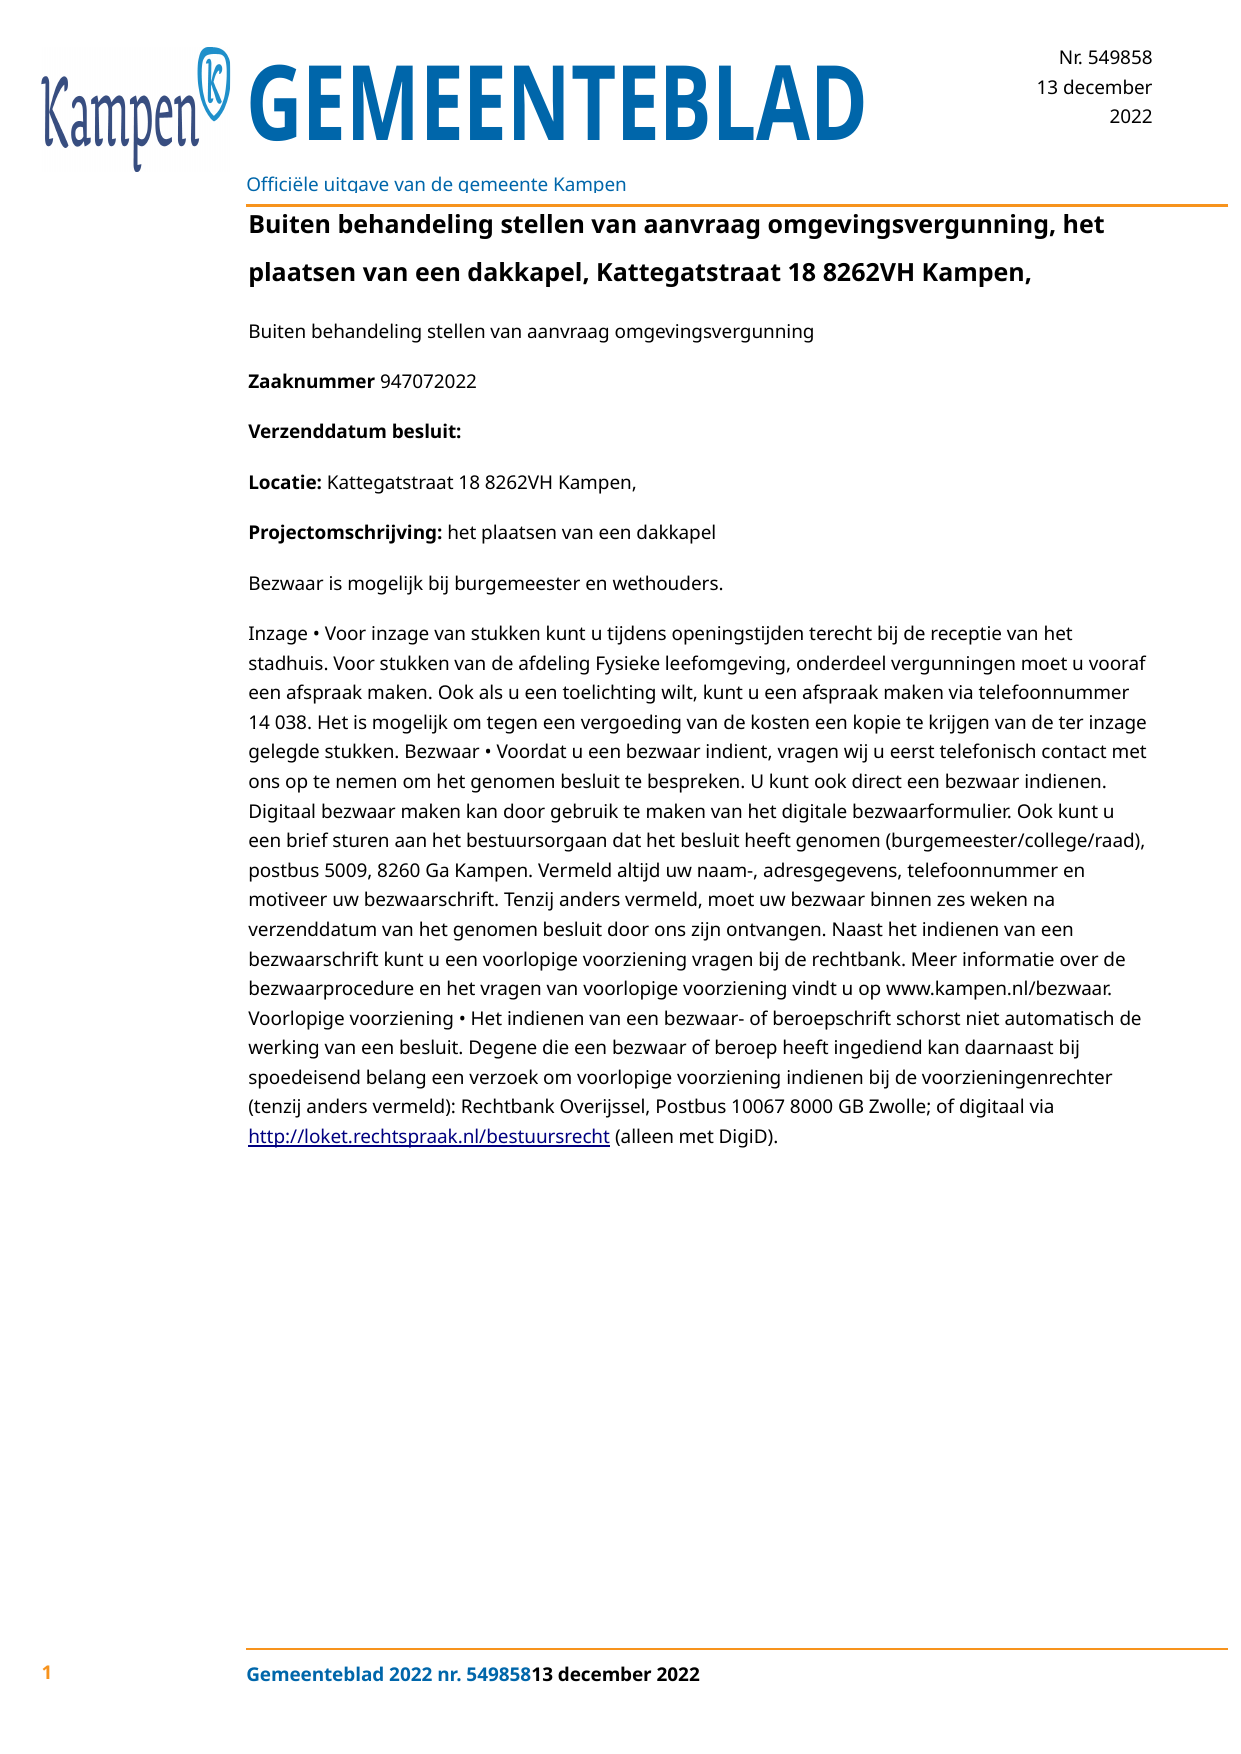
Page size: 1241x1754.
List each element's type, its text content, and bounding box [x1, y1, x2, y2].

text Bezwaar is mogelijk bij burgemeester en wethouders. [248, 570, 1152, 596]
text Verzenddatum besluit: [248, 419, 1152, 444]
text Inzage • Voor inzage van stukken kunt u tijdens openingstijden terecht bij de receptie van het stadhuis. Voor stukken van de afdeling Fysieke leefomgeving, onderdeel vergunningen moet u vooraf een afspraak maken. Ook als u een toelichting wilt, kunt u een afspraak maken via telefoonnummer 14 038. Het is mogelijk om tegen een vergoeding van de kosten een kopie te krijgen van de ter inzage gelegde stukken. Bezwaar • Voordat u een bezwaar indient, vragen wij u eerst telefonisch contact met ons op te nemen om het genomen besluit te bespreken. U kunt ook direct een bezwaar indienen. Digitaal bezwaar maken kan door gebruik te maken van het digitale bezwaarformulier. Ook kunt u een brief sturen aan het bestuursorgaan dat het besluit heeft genomen (burgemeester/college/raad), postbus 5009, 8260 Ga Kampen. Vermeld altijd uw naam-, adresgegevens, telefoonnummer en motiveer uw bezwaarschrift. Tenzij anders vermeld, moet uw bezwaar binnen zes weken na verzenddatum van het genomen besluit door ons zijn ontvangen. Naast het indienen van een bezwaarschrift kunt u een voorlopige voorziening vragen bij de rechtbank. Meer informatie over de bezwaarprocedure en het vragen van voorlopige voorziening vindt u op www.kampen.nl/bezwaar. Voorlopige voorziening • Het indienen van een bezwaar- of beroepschrift schorst niet automatisch de werking van een besluit. Degene die een bezwaar of beroep heeft ingediend kan daarnaast bij spoedeisend belang een verzoek om voorlopige voorziening indienen bij de voorzieningenrechter (tenzij anders vermeld): Rechtbank Overijssel, Postbus 10067 8000 GB Zwolle; of digitaal via http://loket.rechtspraak.nl/bestuursrecht (alleen met DigiD). [248, 620, 1152, 1149]
text Locatie: Kattegatstraat 18 8262VH Kampen, [248, 469, 1152, 495]
text Buiten behandeling stellen van aanvraag omgevingsvergunning [248, 318, 1152, 344]
text Projectomschrijving: het plaatsen van een dakkapel [248, 519, 1152, 545]
text Buiten behandeling stellen van aanvraag omgevingsvergunning, het plaatsen van een dakkapel, Kattegatstraat 18 8262VH Kampen, [248, 207, 1152, 288]
text Zaaknummer 947072022 [248, 368, 1152, 394]
picture [41, 47, 231, 172]
